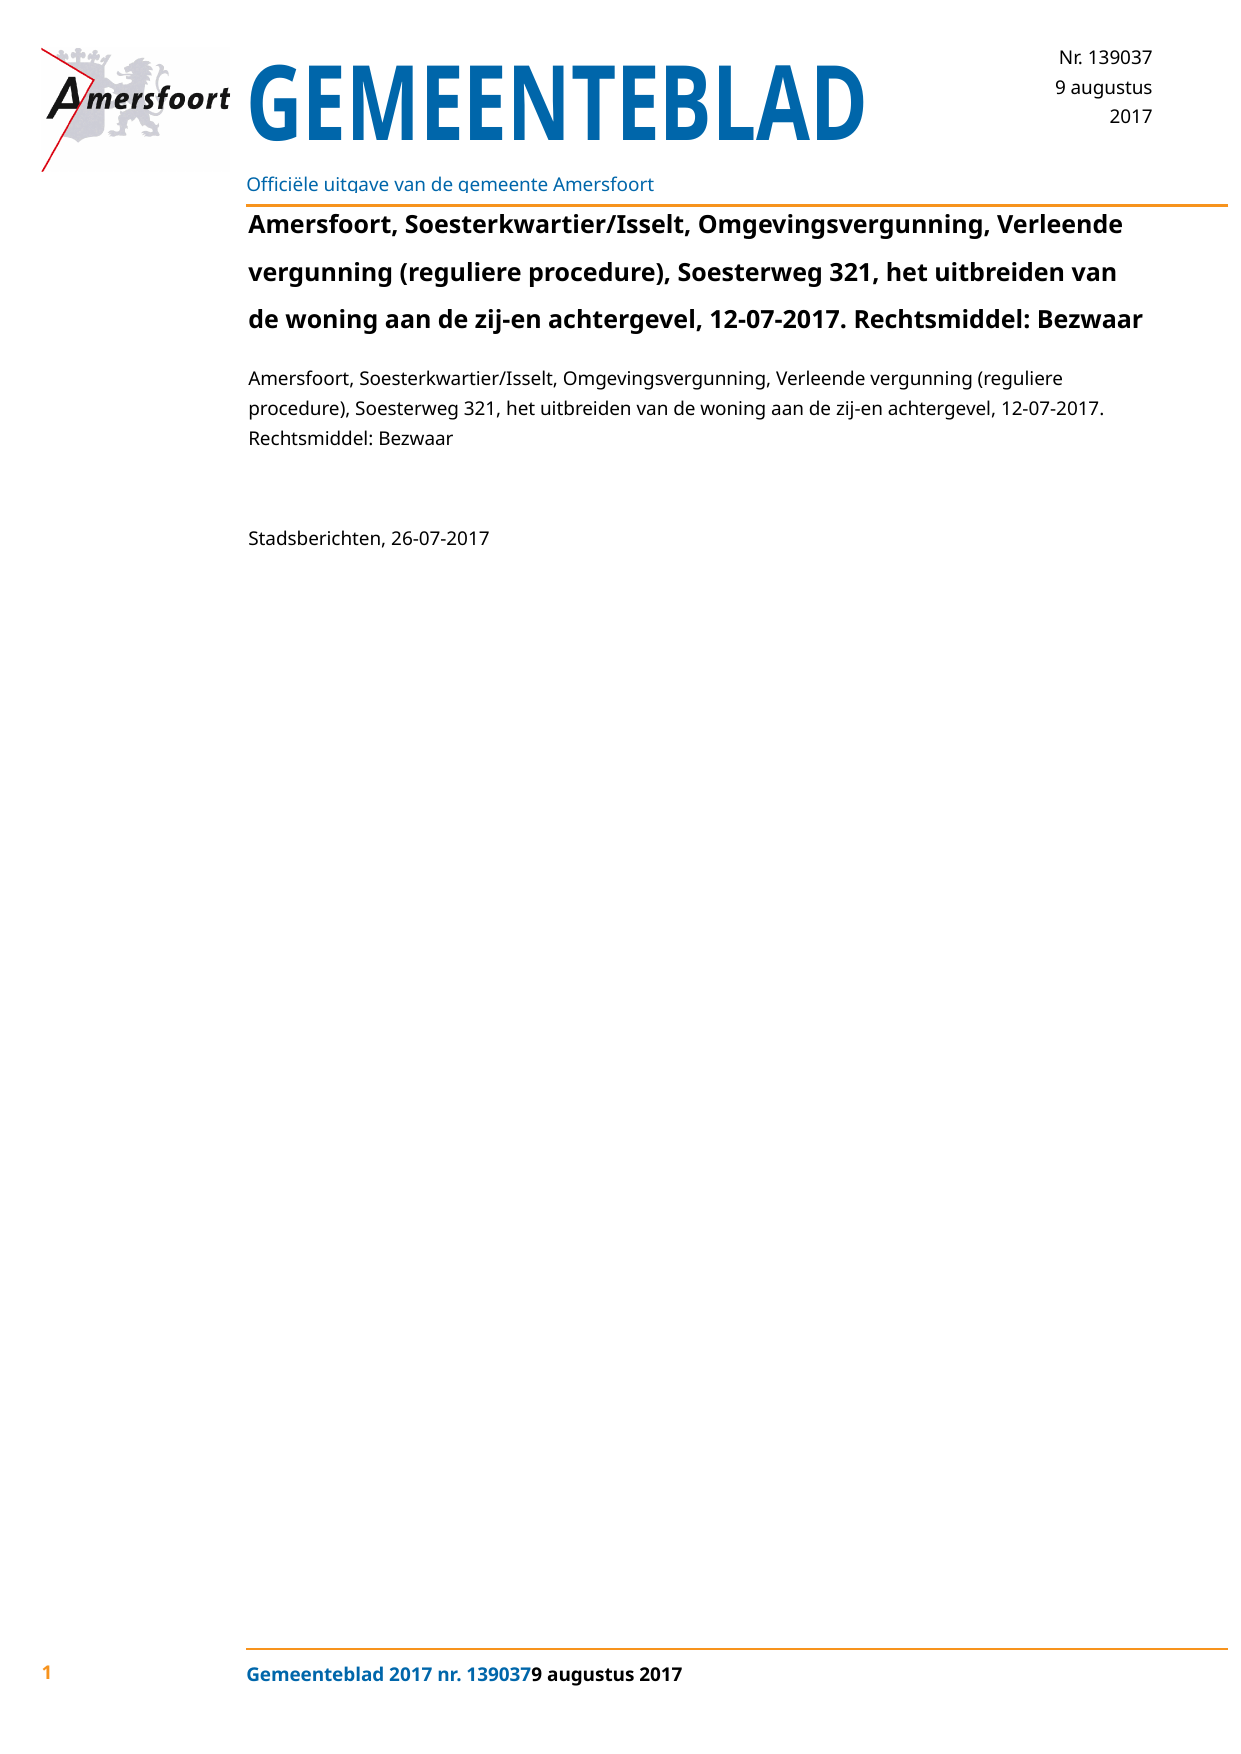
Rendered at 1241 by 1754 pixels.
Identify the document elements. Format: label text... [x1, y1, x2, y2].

text Amersfoort, Soesterkwartier/Isselt, Omgevingsvergunning, Verleende vergunning (reguliere procedure), Soesterweg 321, het uitbreiden van de woning aan de zij-en achtergevel, 12-07-2017. Rechtsmiddel: Bezwaar [248, 207, 1152, 336]
text Amersfoort, Soesterkwartier/Isselt, Omgevingsvergunning, Verleende vergunning (reguliere procedure), Soesterweg 321, het uitbreiden van de woning aan de zij-en achtergevel, 12-07-2017. Rechtsmiddel: Bezwaar [248, 366, 1152, 450]
text Stadsberichten, 26-07-2017 [248, 526, 1152, 551]
picture [41, 47, 231, 172]
